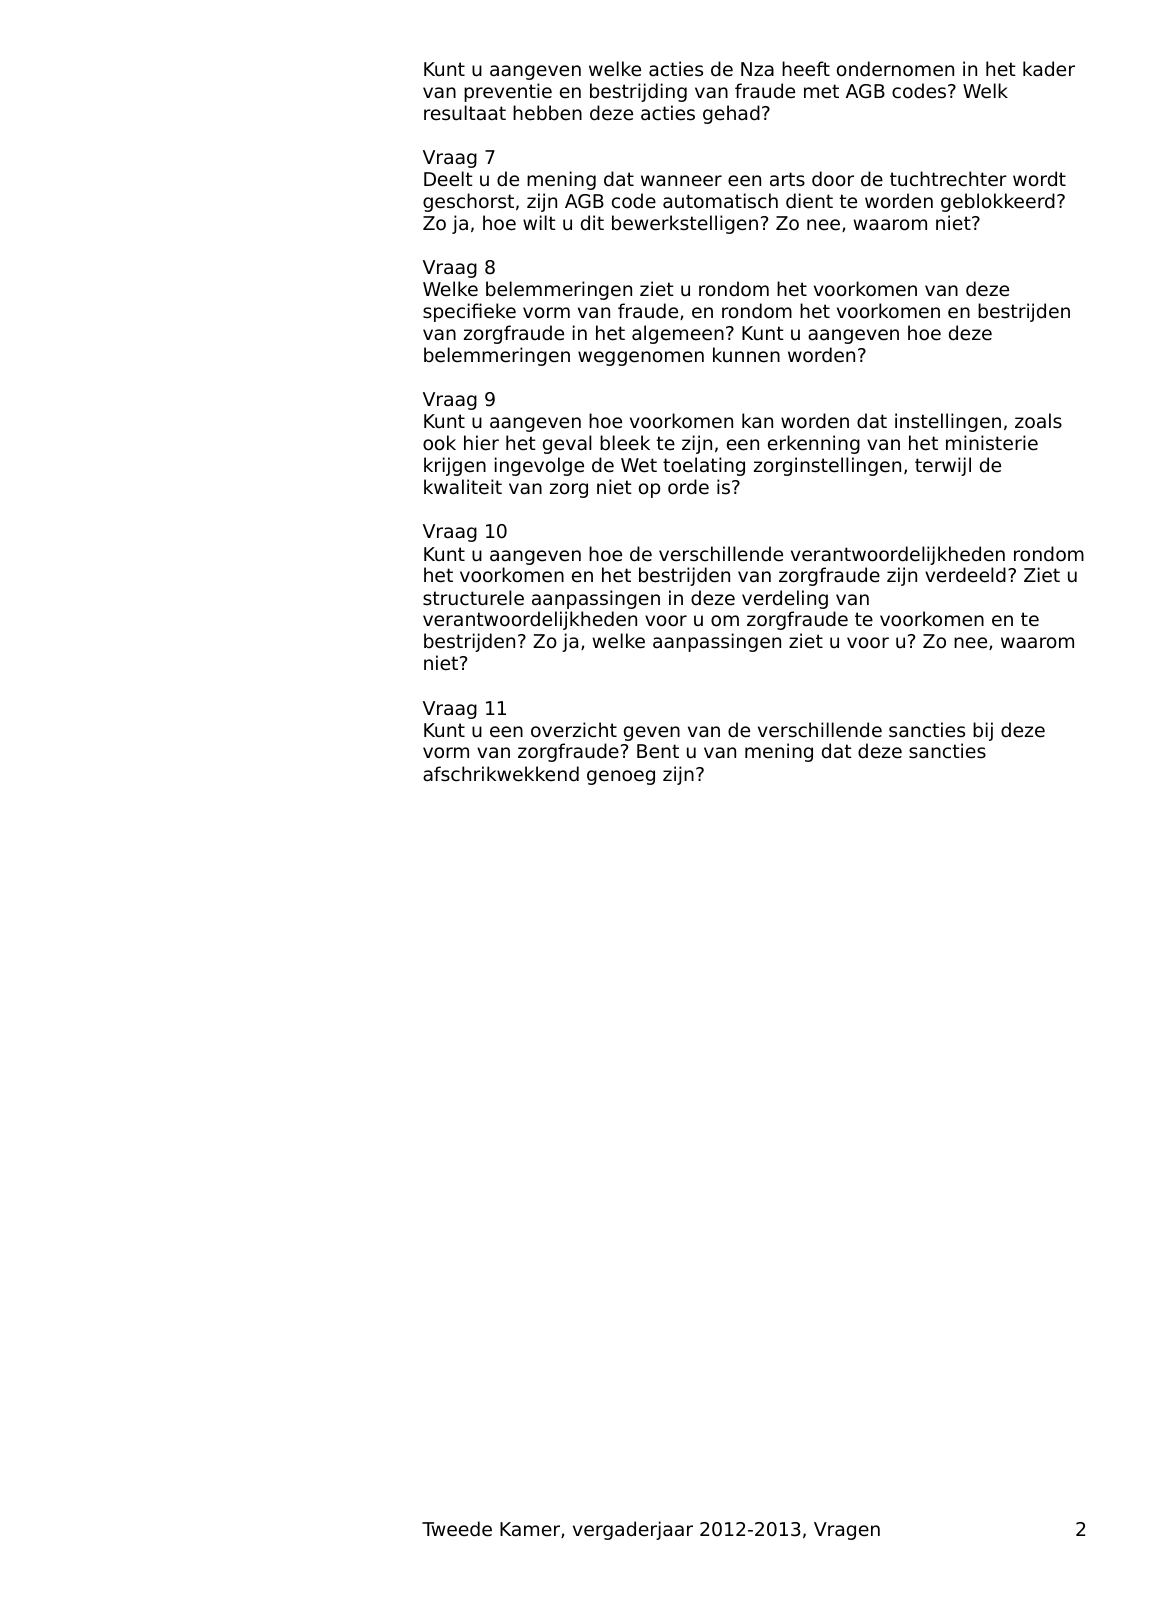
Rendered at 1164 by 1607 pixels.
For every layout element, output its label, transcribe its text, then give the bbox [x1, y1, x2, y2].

text Vraag 7 [422, 147, 1087, 169]
text Vraag 10 [422, 521, 1087, 543]
text Deelt u de mening dat wanneer een arts door de tuchtrechter wordt geschorst, zijn AGB code automatisch dient te worden geblokkeerd? Zo ja, hoe wilt u dit bewerkstelligen? Zo nee, waarom niet? [422, 169, 1087, 235]
text Kunt u een overzicht geven van de verschillende sancties bij deze vorm van zorgfraude? Bent u van mening dat deze sancties afschrikwekkend genoeg zijn? [422, 719, 1087, 785]
text Kunt u aangeven hoe de verschillende verantwoordelijkheden rondom het voorkomen en het bestrijden van zorgfraude zijn verdeeld? Ziet u structurele aanpassingen in deze verdeling van verantwoordelijkheden voor u om zorgfraude te voorkomen en te bestrijden? Zo ja, welke aanpassingen ziet u voor u? Zo nee, waarom niet? [422, 543, 1087, 675]
text Kunt u aangeven hoe voorkomen kan worden dat instellingen, zoals ook hier het geval bleek te zijn, een erkenning van het ministerie krijgen ingevolge de Wet toelating zorginstellingen, terwijl de kwaliteit van zorg niet op orde is? [422, 411, 1087, 499]
text Vraag 8 [422, 257, 1087, 279]
text Vraag 11 [422, 697, 1087, 719]
text Welke belemmeringen ziet u rondom het voorkomen van deze specifieke vorm van fraude, en rondom het voorkomen en bestrijden van zorgfraude in het algemeen? Kunt u aangeven hoe deze belemmeringen weggenomen kunnen worden? [422, 279, 1087, 367]
text Vraag 9 [422, 389, 1087, 411]
text Kunt u aangeven welke acties de Nza heeft ondernomen in het kader van preventie en bestrijding van fraude met AGB codes? Welk resultaat hebben deze acties gehad? [422, 59, 1087, 125]
